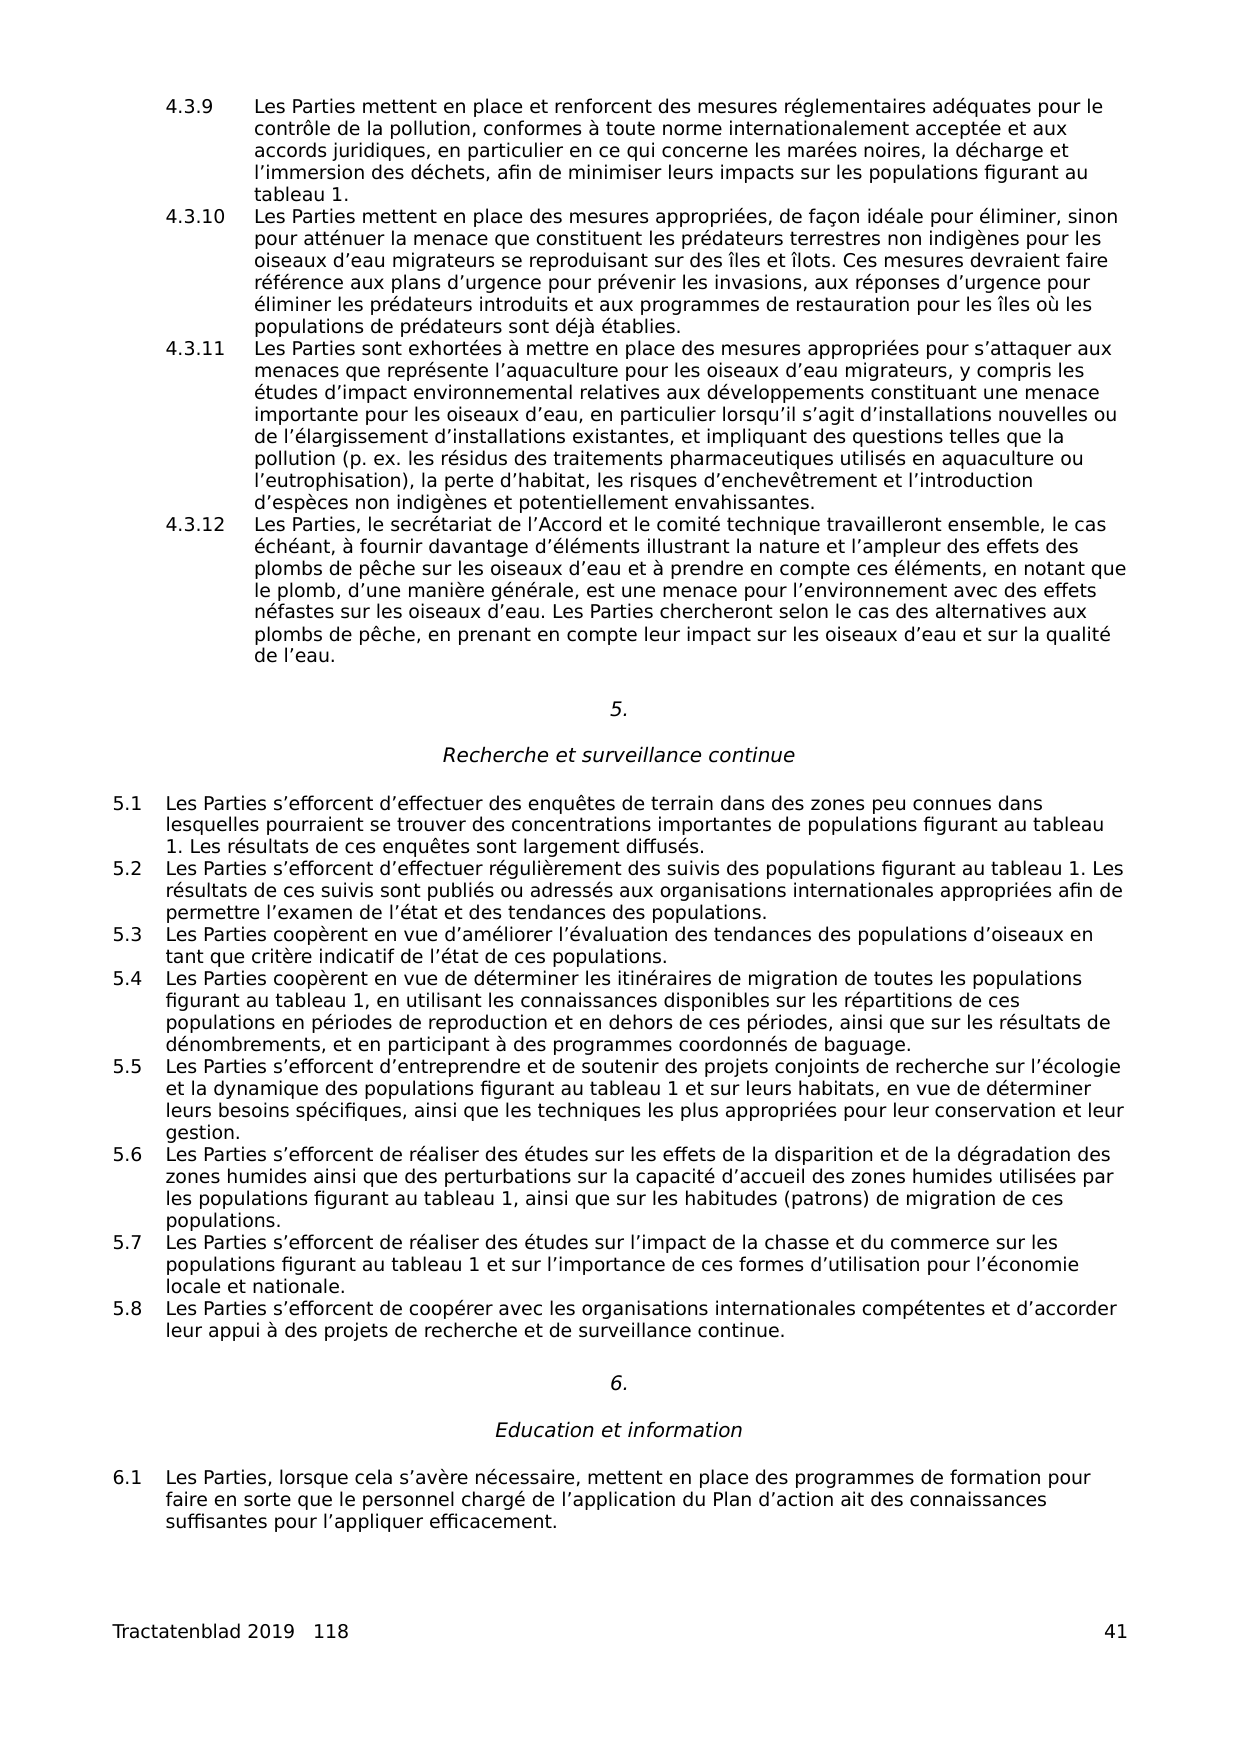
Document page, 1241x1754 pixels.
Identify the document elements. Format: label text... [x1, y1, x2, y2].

text 5.1 Les Parties s’efforcent d’effectuer des enquêtes de terrain dans des zones peu connues dans lesquelles pourraient se trouver des concentrations importantes de populations figurant au tableau 1. Les résultats de ces enquêtes sont largement diffusés. [112, 792, 1128, 858]
text 5.6 Les Parties s’efforcent de réaliser des études sur les effets de la disparition et de la dégradation des zones humides ainsi que des perturbations sur la capacité d’accueil des zones humides utilisées par les populations figurant au tableau 1, ainsi que sur les habitudes (patrons) de migration de ces populations. [112, 1144, 1128, 1232]
text 6.1 Les Parties, lorsque cela s’avère nécessaire, mettent en place des programmes de formation pour faire en sorte que le personnel chargé de l’application du Plan d’action ait des connaissances suffisantes pour l’appliquer efficacement. [112, 1467, 1128, 1533]
text 4.3.11 Les Parties sont exhortées à mettre en place des mesures appropriées pour s’attaquer aux menaces que représente l’aquaculture pour les oiseaux d’eau migrateurs, y compris les études d’impact environnemental relatives aux développements constituant une menace importante pour les oiseaux d’eau, en particulier lorsqu’il s’agit d’installations nouvelles ou de l’élargissement d’installations existantes, et impliquant des questions telles que la pollution (p. ex. les résidus des traitements pharmaceutiques utilisés en aquaculture ou l’eutrophisation), la perte d’habitat, les risques d’enchevêtrement et l’introduction d’espèces non indigènes et potentiellement envahissantes. [165, 338, 1128, 513]
subtitle 6. Education et information [112, 1372, 1128, 1442]
text 5.7 Les Parties s’efforcent de réaliser des études sur l’impact de la chasse et du commerce sur les populations figurant au tableau 1 et sur l’importance de ces formes d’utilisation pour l’économie locale et nationale. [112, 1232, 1128, 1298]
text 4.3.9 Les Parties mettent en place et renforcent des mesures réglementaires adéquates pour le contrôle de la pollution, conformes à toute norme internationalement acceptée et aux accords juridiques, en particulier en ce qui concerne les marées noires, la décharge et l’immersion des déchets, afin de minimiser leurs impacts sur les populations figurant au tableau 1. [165, 96, 1128, 206]
text 4.3.10 Les Parties mettent en place des mesures appropriées, de façon idéale pour éliminer, sinon pour atténuer la menace que constituent les prédateurs terrestres non indigènes pour les oiseaux d’eau migrateurs se reproduisant sur des îles et îlots. Ces mesures devraient faire référence aux plans d’urgence pour prévenir les invasions, aux réponses d’urgence pour éliminer les prédateurs introduits et aux programmes de restauration pour les îles où les populations de prédateurs sont déjà établies. [165, 206, 1128, 338]
text 5.4 Les Parties coopèrent en vue de déterminer les itinéraires de migration de toutes les populations figurant au tableau 1, en utilisant les connaissances disponibles sur les répartitions de ces populations en périodes de reproduction et en dehors de ces périodes, ainsi que sur les résultats de dénombrements, et en participant à des programmes coordonnés de baguage. [112, 968, 1128, 1056]
text 5.3 Les Parties coopèrent en vue d’améliorer l’évaluation des tendances des populations d’oiseaux en tant que critère indicatif de l’état de ces populations. [112, 924, 1128, 968]
text 4.3.12 Les Parties, le secrétariat de l’Accord et le comité technique travailleront ensemble, le cas échéant, à fournir davantage d’éléments illustrant la nature et l’ampleur des effets des plombs de pêche sur les oiseaux d’eau et à prendre en compte ces éléments, en notant que le plomb, d’une manière générale, est une menace pour l’environnement avec des effets néfastes sur les oiseaux d’eau. Les Parties chercheront selon le cas des alternatives aux plombs de pêche, en prenant en compte leur impact sur les oiseaux d’eau et sur la qualité de l’eau. [165, 513, 1128, 667]
text 5.8 Les Parties s’efforcent de coopérer avec les organisations internationales compétentes et d’accorder leur appui à des projets de recherche et de surveillance continue. [112, 1298, 1128, 1342]
text 5.5 Les Parties s’efforcent d’entreprendre et de soutenir des projets conjoints de recherche sur l’écologie et la dynamique des populations figurant au tableau 1 et sur leurs habitats, en vue de déterminer leurs besoins spécifiques, ainsi que les techniques les plus appropriées pour leur conservation et leur gestion. [112, 1056, 1128, 1144]
subtitle 5. Recherche et surveillance continue [112, 697, 1128, 767]
text 5.2 Les Parties s’efforcent d’effectuer régulièrement des suivis des populations figurant au tableau 1. Les résultats de ces suivis sont publiés ou adressés aux organisations internationales appropriées afin de permettre l’examen de l’état et des tendances des populations. [112, 858, 1128, 924]
